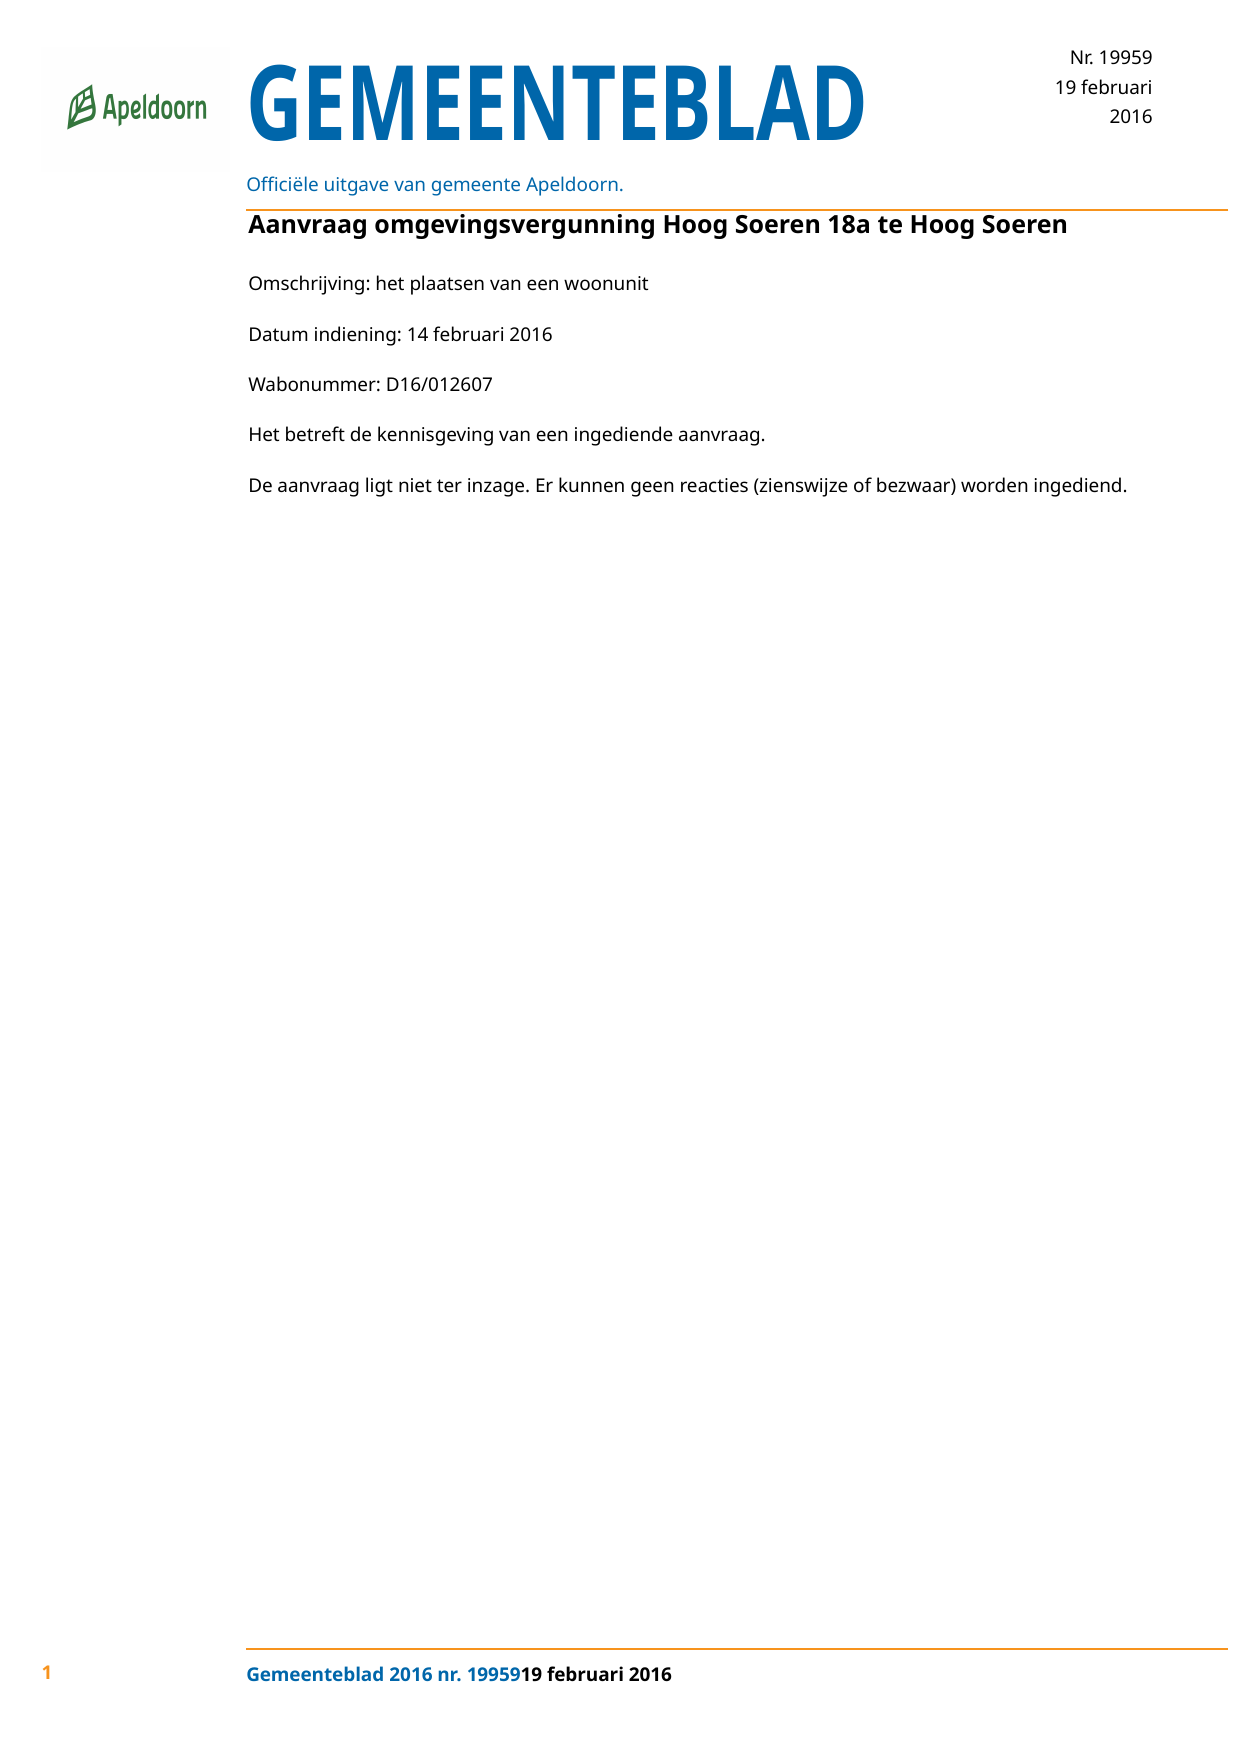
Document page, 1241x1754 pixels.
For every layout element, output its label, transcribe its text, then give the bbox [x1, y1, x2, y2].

text Datum indiening: 14 februari 2016 [248, 321, 1152, 346]
text De aanvraag ligt niet ter inzage. Er kunnen geen reacties (zienswijze of bezwaar) worden ingediend. [248, 472, 1152, 498]
text Wabonummer: D16/012607 [248, 371, 1152, 397]
text Omschrijving: het plaatsen van een woonunit [248, 270, 1152, 296]
text Het betreft de kennisgeving van een ingediende aanvraag. [248, 422, 1152, 447]
text Aanvraag omgevingsvergunning Hoog Soeren 18a te Hoog Soeren [248, 211, 1152, 241]
picture [41, 47, 231, 172]
